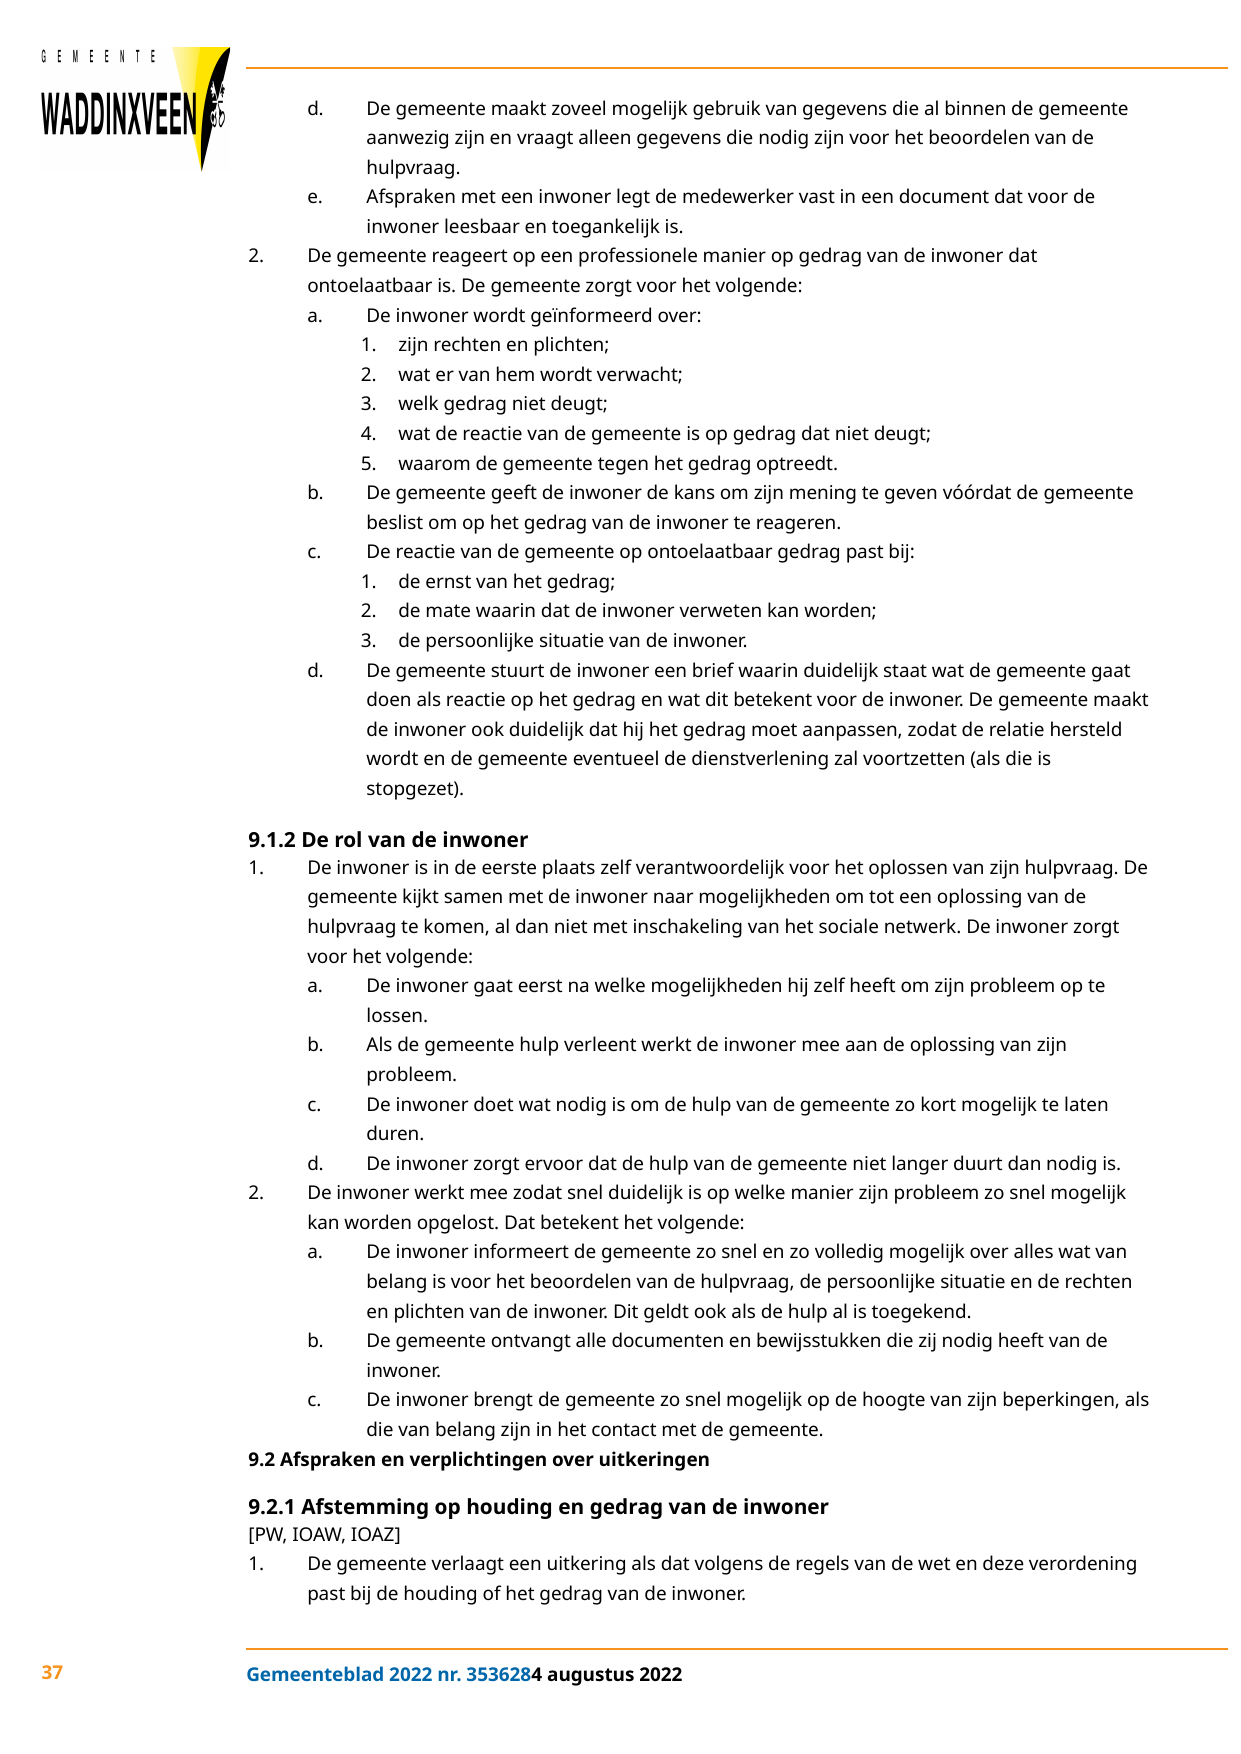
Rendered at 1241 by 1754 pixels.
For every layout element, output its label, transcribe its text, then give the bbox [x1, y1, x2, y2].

list zijn rechten en plichten; [361, 331, 1152, 357]
list De inwoner doet wat nodig is om de hulp van de gemeente zo kort mogelijk te laten duren. [307, 1091, 1152, 1146]
text [PW, IOAW, IOAZ] [248, 1521, 1152, 1546]
list wat er van hem wordt verwacht; [361, 361, 1152, 387]
list de persoonlijke situatie van de inwoner. [361, 627, 1152, 653]
list wat de reactie van de gemeente is op gedrag dat niet deugt; [361, 420, 1152, 446]
picture [41, 47, 231, 172]
list Als de gemeente hulp verleent werkt de inwoner mee aan de oplossing van zijn probleem. [307, 1032, 1152, 1087]
list De gemeente stuurt de inwoner een brief waarin duidelijk staat wat de gemeente gaat doen als reactie op het gedrag en wat dit betekent voor de inwoner. De gemeente maakt de inwoner ook duidelijk dat hij het gedrag moet aanpassen, zodat de relatie hersteld wordt en de gemeente eventueel de dienstverlening zal voortzetten (als die is stopgezet). [307, 657, 1152, 801]
list De inwoner zorgt ervoor dat de hulp van de gemeente niet langer duurt dan nodig is. [307, 1150, 1152, 1176]
list de ernst van het gedrag; [361, 568, 1152, 594]
list Afspraken met een inwoner legt de medewerker vast in een document dat voor de inwoner leesbaar en toegankelijk is. [307, 183, 1152, 239]
list De reactie van de gemeente op ontoelaatbaar gedrag past bij: [307, 538, 1152, 564]
text 9.1.2 De rol van de inwoner [248, 826, 1152, 854]
list De gemeente maakt zoveel mogelijk gebruik van gegevens die al binnen de gemeente aanwezig zijn en vraagt alleen gegevens die nodig zijn voor het beoordelen van de hulpvraag. [307, 95, 1152, 180]
list De inwoner is in de eerste plaats zelf verantwoordelijk voor het oplossen van zijn hulpvraag. De gemeente kijkt samen met de inwoner naar mogelijkheden om tot een oplossing van de hulpvraag te komen, al dan niet met inschakeling van het sociale netwerk. De inwoner zorgt voor het volgende: [248, 854, 1152, 968]
list De gemeente reageert op een professionele manier op gedrag van de inwoner dat ontoelaatbaar is. De gemeente zorgt voor het volgende: [248, 243, 1152, 298]
list welk gedrag niet deugt; [361, 391, 1152, 416]
list waarom de gemeente tegen het gedrag optreedt. [361, 450, 1152, 476]
list De inwoner brengt de gemeente zo snel mogelijk op de hoogte van zijn beperkingen, als die van belang zijn in het contact met de gemeente. [307, 1387, 1152, 1442]
list de mate waarin dat de inwoner verweten kan worden; [361, 598, 1152, 623]
text 9.2.1 Afstemming op houding en gedrag van de inwoner [248, 1492, 1152, 1521]
list De gemeente ontvangt alle documenten en bewijsstukken die zij nodig heeft van de inwoner. [307, 1327, 1152, 1383]
list De inwoner werkt mee zodat snel duidelijk is op welke manier zijn probleem zo snel mogelijk kan worden opgelost. Dat betekent het volgende: [248, 1179, 1152, 1235]
list De inwoner informeert de gemeente zo snel en zo volledig mogelijk over alles wat van belang is voor het beoordelen van de hulpvraag, de persoonlijke situatie en de rechten en plichten van de inwoner. Dit geldt ook als de hulp al is toegekend. [307, 1239, 1152, 1323]
list De gemeente geeft de inwoner de kans om zijn mening te geven vóórdat de gemeente beslist om op het gedrag van de inwoner te reageren. [307, 479, 1152, 535]
list De gemeente verlaagt een uitkering als dat volgens de regels van de wet en deze verordening past bij de houding of het gedrag van de inwoner. [248, 1550, 1152, 1606]
list De inwoner wordt geïnformeerd over: [307, 302, 1152, 328]
text 9.2 Afspraken en verplichtingen over uitkeringen [248, 1446, 1152, 1471]
list De inwoner gaat eerst na welke mogelijkheden hij zelf heeft om zijn probleem op te lossen. [307, 972, 1152, 1028]
